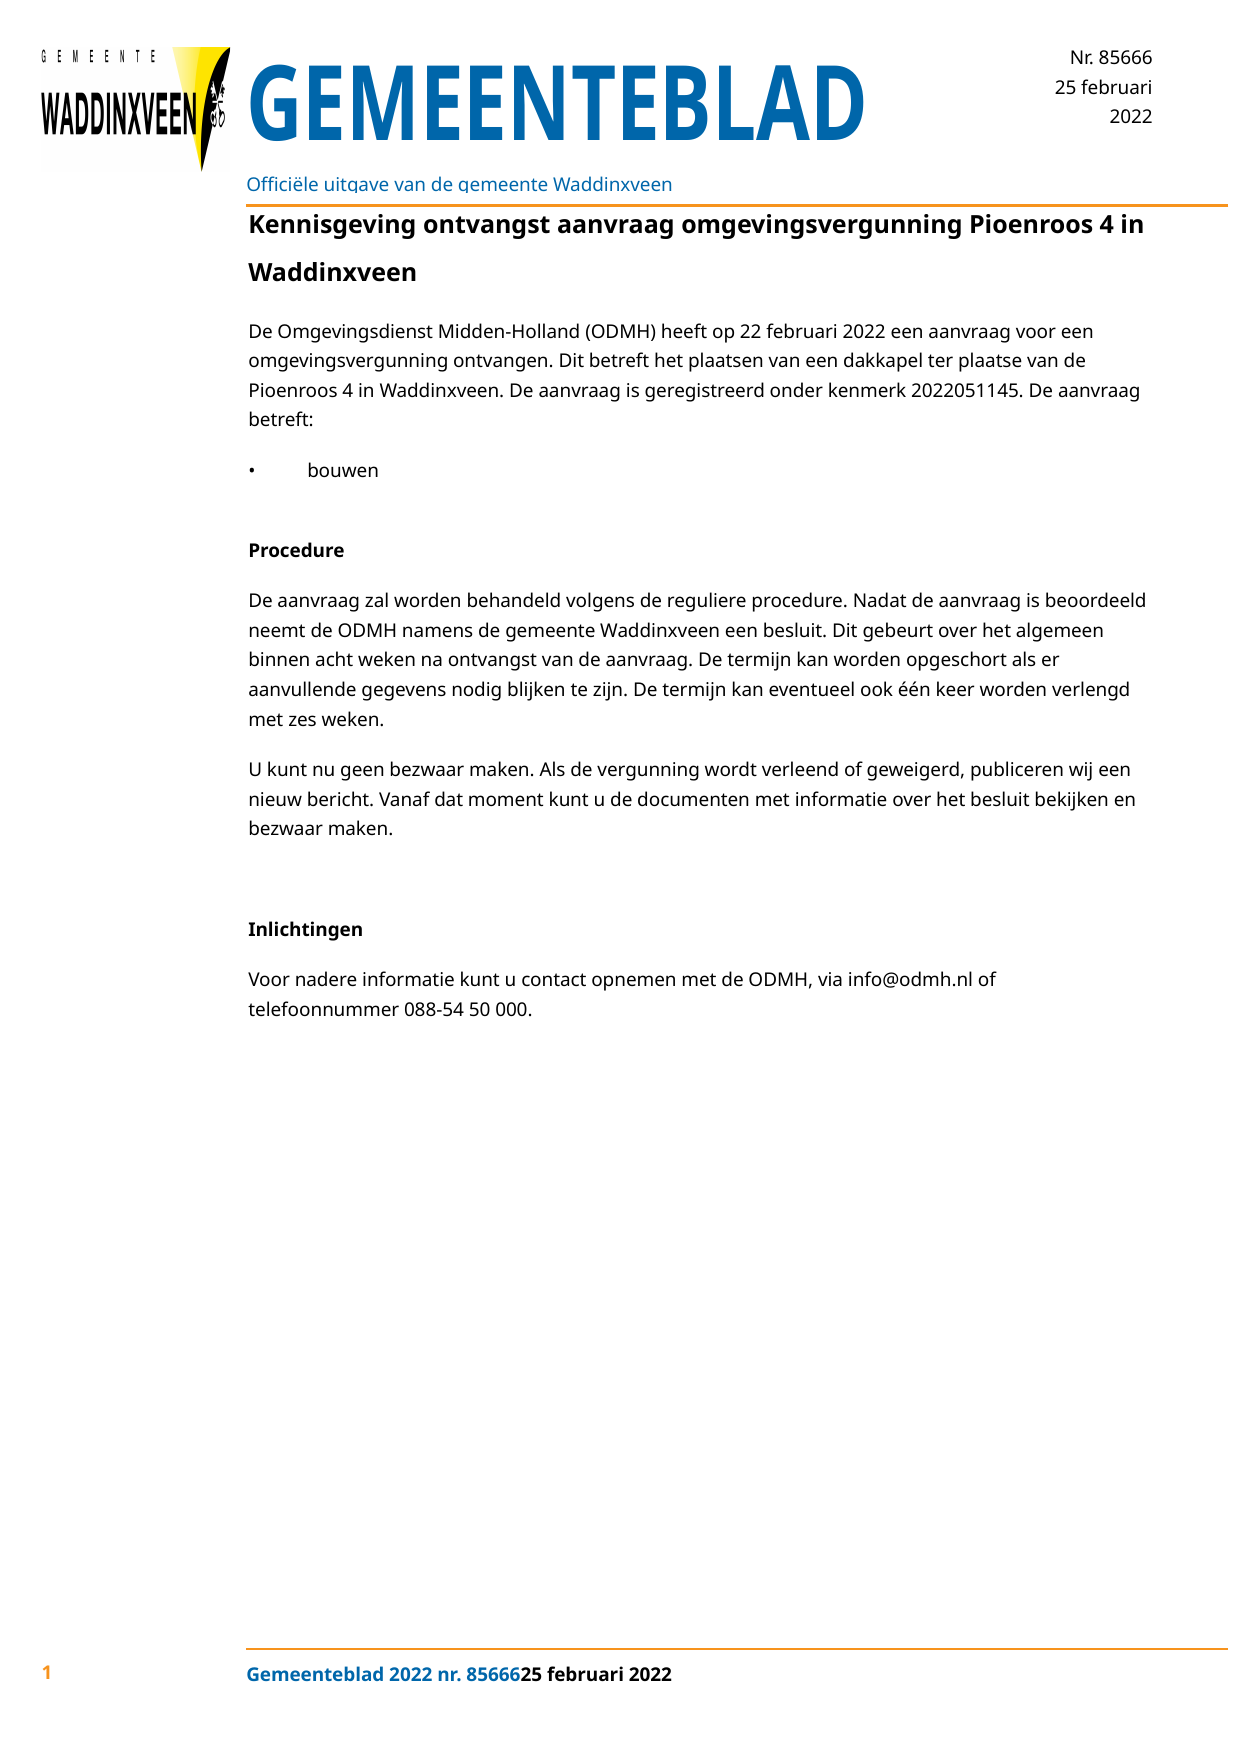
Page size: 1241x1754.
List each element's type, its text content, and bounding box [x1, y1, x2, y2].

text Kennisgeving ontvangst aanvraag omgevingsvergunning Pioenroos 4 in Waddinxveen [248, 207, 1152, 288]
text De Omgevingsdienst Midden-Holland (ODMH) heeft op 22 februari 2022 een aanvraag voor een omgevingsvergunning ontvangen. Dit betreft het plaatsen van een dakkapel ter plaatse van de Pioenroos 4 in Waddinxveen. De aanvraag is geregistreerd onder kenmerk 2022051145. De aanvraag betreft: [248, 318, 1152, 432]
text Inlichtingen [248, 916, 1152, 942]
text De aanvraag zal worden behandeld volgens de reguliere procedure. Nadat de aanvraag is beoordeeld neemt de ODMH namens de gemeente Waddinxveen een besluit. Dit gebeurt over het algemeen binnen acht weken na ontvangst van de aanvraag. De termijn kan worden opgeschort als er aanvullende gegevens nodig blijken te zijn. De termijn kan eventueel ook één keer worden verlengd met zes weken. [248, 587, 1152, 732]
text U kunt nu geen bezwaar maken. Als de vergunning wordt verleend of geweigerd, publiceren wij een nieuw bericht. Vanaf dat moment kunt u de documenten met informatie over het besluit bekijken en bezwaar maken. [248, 756, 1152, 841]
picture [41, 47, 231, 172]
list bouwen [248, 457, 1152, 483]
text Voor nadere informatie kunt u contact opnemen met de ODMH, via info@odmh.nl of telefoonnummer 088-54 50 000. [248, 967, 1152, 1022]
text Procedure [248, 537, 1152, 563]
